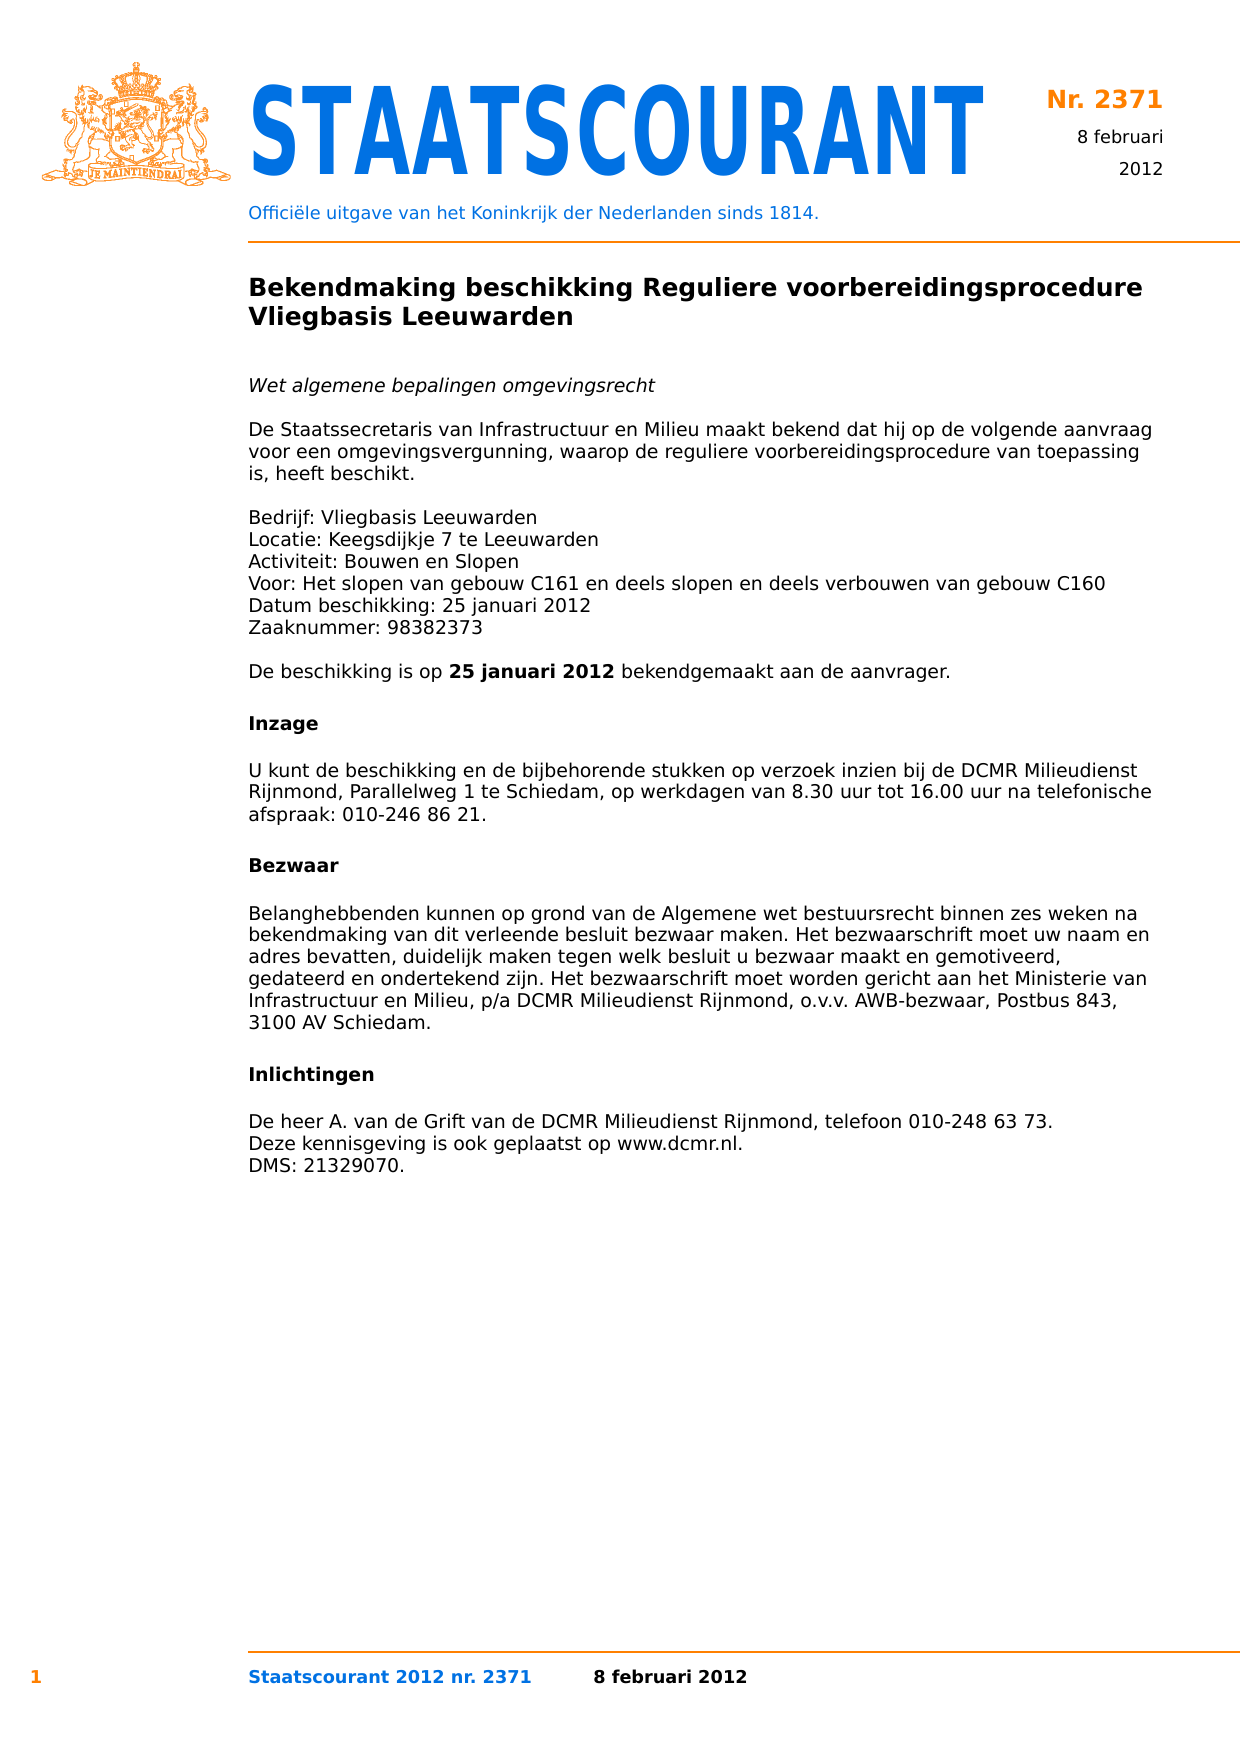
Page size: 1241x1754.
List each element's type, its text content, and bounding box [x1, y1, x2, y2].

table_header [25, 62, 248, 241]
text Zaaknummer: 98382373 [248, 617, 1163, 639]
table_cell 8 februari [998, 121, 1240, 153]
text Wet algemene bepalingen omgevingsrecht [248, 375, 1163, 397]
text Activiteit: Bouwen en Slopen [248, 551, 1163, 573]
text Locatie: Keegsdijkje 7 te Leeuwarden [248, 529, 1163, 551]
picture [41, 62, 231, 186]
text U kunt de beschikking en de bijbehorende stukken op verzoek inzien bij de DCMR Milieudienst Rijnmond, Parallelweg 1 te Schiedam, op werkdagen van 8.30 uur tot 16.00 uur na telefonische afspraak: 010-246 86 21. [248, 759, 1163, 825]
table_header Nr. 2371 [998, 62, 1240, 121]
text Belanghebbenden kunnen op grond van de Algemene wet bestuursrecht binnen zes weken na bekendmaking van dit verleende besluit bezwaar maken. Het bezwaarschrift moet uw naam en adres bevatten, duidelijk maken tegen welk besluit u bezwaar maakt en gemotiveerd, gedateerd en ondertekend zijn. Het bezwaarschrift moet worden gericht aan het Ministerie van Infrastructuur en Milieu, p/a DCMR Milieudienst Rijnmond, o.v.v. AWB-bezwaar, Postbus 843, 3100 AV Schiedam. [248, 902, 1163, 1034]
text Deze kennisgeving is ook geplaatst op www.dcmr.nl. [248, 1133, 1163, 1155]
subtitle Inlichtingen [248, 1064, 1163, 1086]
text De beschikking is op 25 januari 2012 bekendgemaakt aan de aanvrager. [248, 661, 1163, 682]
text Datum beschikking: 25 januari 2012 [248, 595, 1163, 617]
table_header STAATSCOURANT [248, 62, 998, 203]
text Voor: Het slopen van gebouw C161 en deels slopen en deels verbouwen van gebouw C160 [248, 573, 1163, 595]
text De heer A. van de Grift van de DCMR Milieudienst Rijnmond, telefoon 010-248 63 73. [248, 1111, 1163, 1133]
text Bedrijf: Vliegbasis Leeuwarden [248, 507, 1163, 529]
text De Staatssecretaris van Infrastructuur en Milieu maakt bekend dat hij op de volgende aanvraag voor een omgevingsvergunning, waarop de reguliere voorbereidingsprocedure van toepassing is, heeft beschikt. [248, 419, 1163, 485]
table_cell 2012 [998, 153, 1240, 203]
table_cell Officiële uitgave van het Koninkrijk der Nederlanden sinds 1814. [248, 203, 1240, 241]
subtitle Inzage [248, 712, 1163, 734]
subtitle Bezwaar [248, 855, 1163, 877]
text DMS: 21329070. [248, 1155, 1163, 1177]
subtitle Bekendmaking beschikking Reguliere voorbereidingsprocedure Vliegbasis Leeuwarden [248, 273, 1163, 331]
